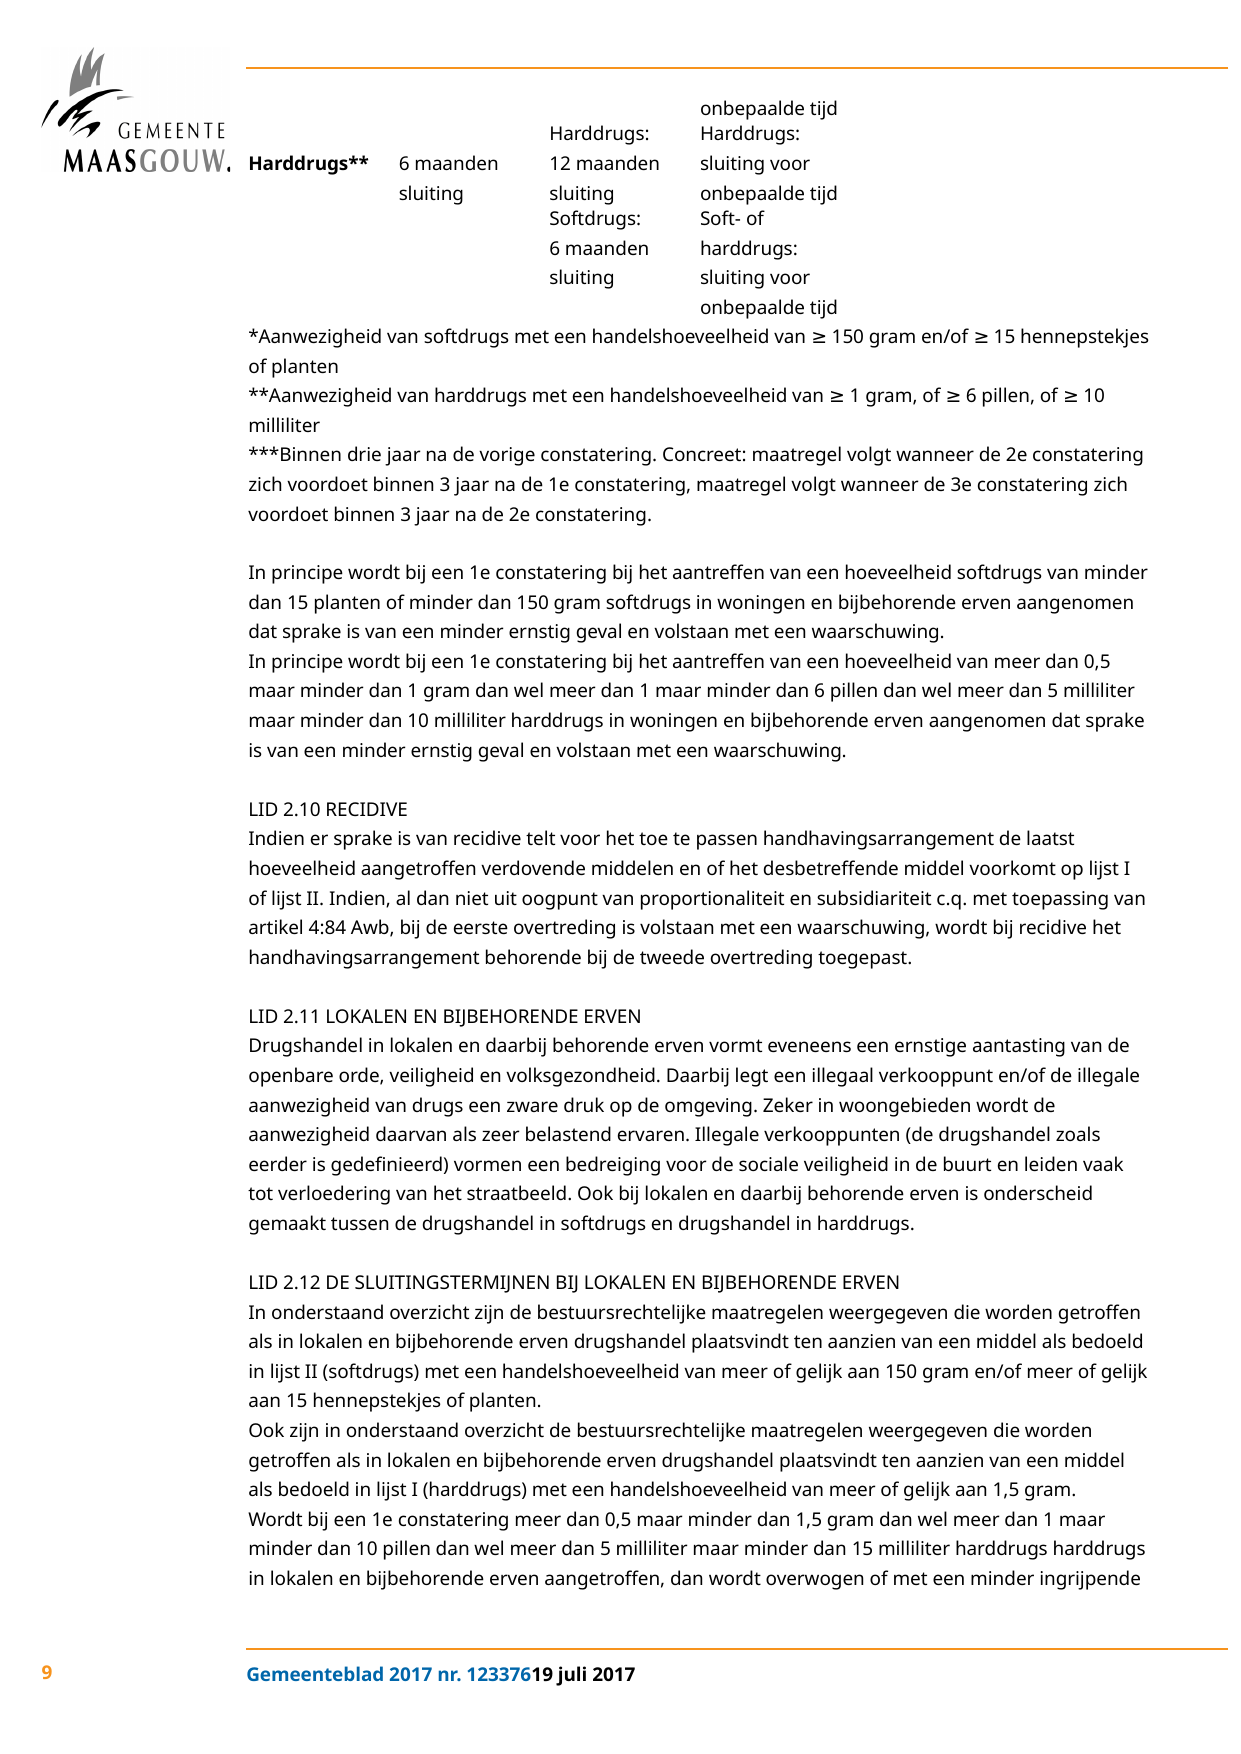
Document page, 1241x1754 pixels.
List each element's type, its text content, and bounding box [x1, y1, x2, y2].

text Indien er sprake is van recidive telt voor het toe te passen handhavingsarrangement de laatst hoeveelheid aangetroffen verdovende middelen en of het desbetreffende middel voorkomt op lijst I of lijst II. Indien, al dan niet uit oogpunt van proportionaliteit en subsidiariteit c.q. met toepassing van artikel 4:84 Awb, bij de eerste overtreding is volstaan met een waarschuwing, wordt bij recidive het handhavingsarrangement behorende bij de tweede overtreding toegepast. [248, 826, 1152, 969]
table_cell onbepaalde tijd [700, 95, 850, 121]
table_cell 6 maanden sluiting [399, 121, 549, 320]
text Wordt bij een 1e constatering meer dan 0,5 maar minder dan 1,5 gram dan wel meer dan 1 maar minder dan 10 pillen dan wel meer dan 5 milliliter maar minder dan 15 milliliter harddrugs harddrugs in lokalen en bijbehorende erven aangetroffen, dan wordt overwogen of met een minder ingrijpende [248, 1506, 1152, 1591]
table_cell [549, 95, 700, 121]
text LID 2.12 DE SLUITINGSTERMIJNEN BIJ LOKALEN EN BIJBEHORENDE ERVEN [248, 1269, 1152, 1295]
table_cell Harddrugs** [248, 121, 398, 320]
text In onderstaand overzicht zijn de bestuursrechtelijke maatregelen weergegeven die worden getroffen als in lokalen en bijbehorende erven drugshandel plaatsvindt ten aanzien van een middel als bedoeld in lijst II (softdrugs) met een handelshoeveelheid van meer of gelijk aan 150 gram en/of meer of gelijk aan 15 hennepstekjes of planten. [248, 1299, 1152, 1413]
table_cell Harddrugs: sluiting voor onbepaalde tijd [700, 121, 850, 205]
text LID 2.11 LOKALEN EN BIJBEHORENDE ERVEN [248, 1003, 1152, 1029]
table_cell [248, 95, 398, 121]
text In principe wordt bij een 1e constatering bij het aantreffen van een hoeveelheid van meer dan 0,5 maar minder dan 1 gram dan wel meer dan 1 maar minder dan 6 pillen dan wel meer dan 5 milliliter maar minder dan 10 milliliter harddrugs in woningen en bijbehorende erven aangenomen dat sprake is van een minder ernstig geval en volstaan met een waarschuwing. [248, 648, 1152, 762]
table_cell Soft- of harddrugs: sluiting voor onbepaalde tijd [700, 205, 850, 320]
text Drugshandel in lokalen en daarbij behorende erven vormt eveneens een ernstige aantasting van de openbare orde, veiligheid en volksgezondheid. Daarbij legt een illegaal verkooppunt en/of de illegale aanwezigheid van drugs een zware druk op de omgeving. Zeker in woongebieden wordt de aanwezigheid daarvan als zeer belastend ervaren. Illegale verkooppunten (de drugshandel zoals eerder is gedefinieerd) vormen een bedreiging voor de sociale veiligheid in de buurt en leiden vaak tot verloedering van het straatbeeld. Ook bij lokalen en daarbij behorende erven is onderscheid gemaakt tussen de drugshandel in softdrugs en drugshandel in harddrugs. [248, 1033, 1152, 1236]
table_header *Aanwezigheid van softdrugs met een handelshoeveelheid van ≥ 150 gram en/of ≥ 15 hennepstekjes of planten **Aanwezigheid van harddrugs met een handelshoeveelheid van ≥ 1 gram, of ≥ 6 pillen, of ≥ 10 milliliter ***Binnen drie jaar na de vorige constatering. Concreet: maatregel volgt wanneer de 2e constatering zich voordoet binnen 3 jaar na de 1e constatering, maatregel volgt wanneer de 3e constatering zich voordoet binnen 3 jaar na de 2e constatering. [248, 323, 1152, 526]
text LID 2.10 RECIDIVE [248, 796, 1152, 822]
text In principe wordt bij een 1e constatering bij het aantreffen van een hoeveelheid softdrugs van minder dan 15 planten of minder dan 150 gram softdrugs in woningen en bijbehorende erven aangenomen dat sprake is van een minder ernstig geval en volstaan met een waarschuwing. [248, 559, 1152, 644]
text Ook zijn in onderstaand overzicht de bestuursrechtelijke maatregelen weergegeven die worden getroffen als in lokalen en bijbehorende erven drugshandel plaatsvindt ten aanzien van een middel als bedoeld in lijst I (harddrugs) met een handelshoeveelheid van meer of gelijk aan 1,5 gram. [248, 1417, 1152, 1502]
table_cell [399, 95, 549, 121]
picture [41, 47, 231, 172]
table_cell Softdrugs: 6 maanden sluiting [549, 205, 700, 320]
table_cell Harddrugs: 12 maanden sluiting [549, 121, 700, 205]
